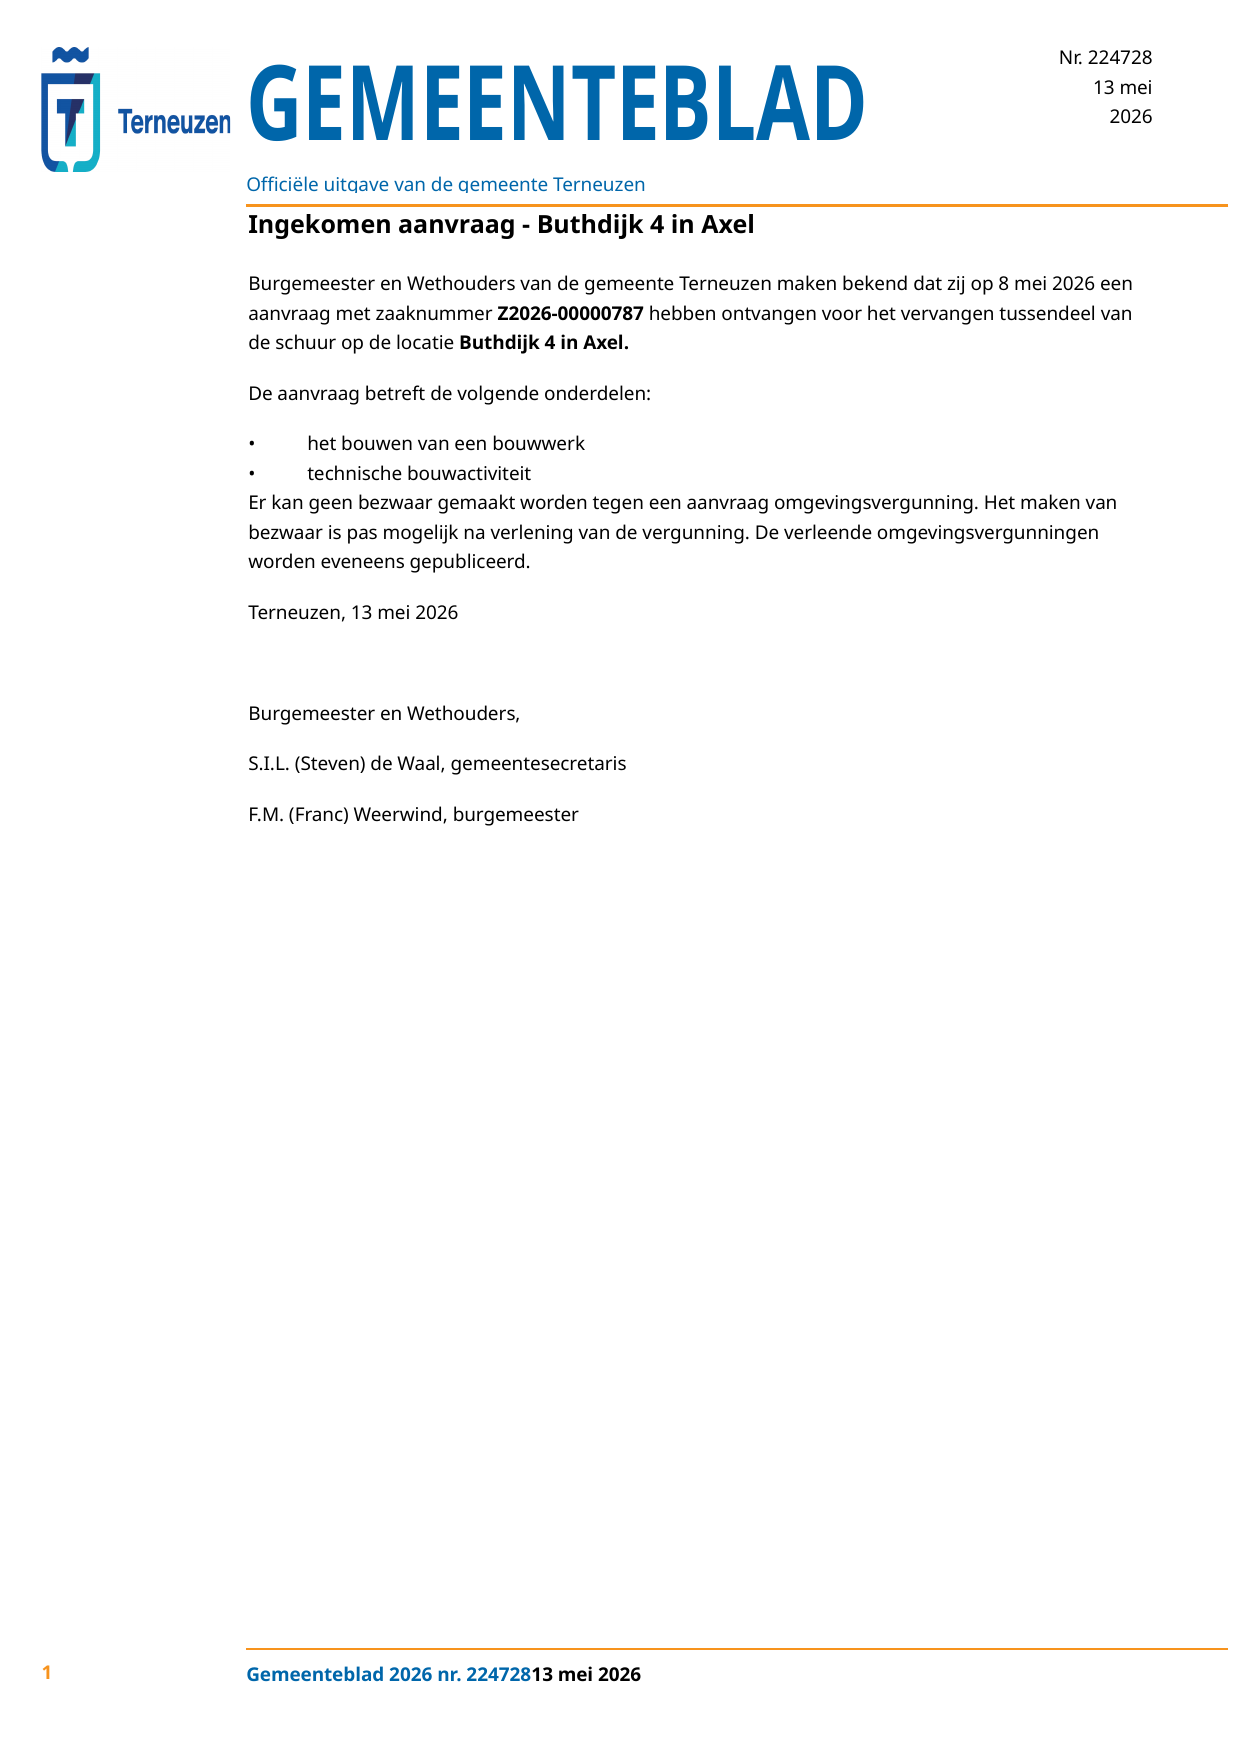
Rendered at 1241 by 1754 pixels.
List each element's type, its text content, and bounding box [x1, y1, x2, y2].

text Er kan geen bezwaar gemaakt worden tegen een aanvraag omgevingsvergunning. Het maken van bezwaar is pas mogelijk na verlening van de vergunning. De verleende omgevingsvergunningen worden eveneens gepubliceerd. [248, 489, 1152, 574]
text Terneuzen, 13 mei 2026 [248, 599, 1152, 625]
text Burgemeester en Wethouders, [248, 700, 1152, 726]
text Ingekomen aanvraag - Buthdijk 4 in Axel [248, 207, 1152, 241]
text S.I.L. (Steven) de Waal, gemeentesecretaris [248, 750, 1152, 776]
picture [41, 47, 231, 172]
text F.M. (Franc) Weerwind, burgemeester [248, 801, 1152, 826]
list technische bouwactiviteit [248, 460, 1152, 486]
list het bouwen van een bouwwerk [248, 430, 1152, 456]
text Burgemeester en Wethouders van de gemeente Terneuzen maken bekend dat zij op 8 mei 2026 een aanvraag met zaaknummer Z2026-00000787 hebben ontvangen voor het vervangen tussendeel van de schuur op de locatie Buthdijk 4 in Axel. [248, 270, 1152, 355]
text De aanvraag betreft de volgende onderdelen: [248, 380, 1152, 406]
